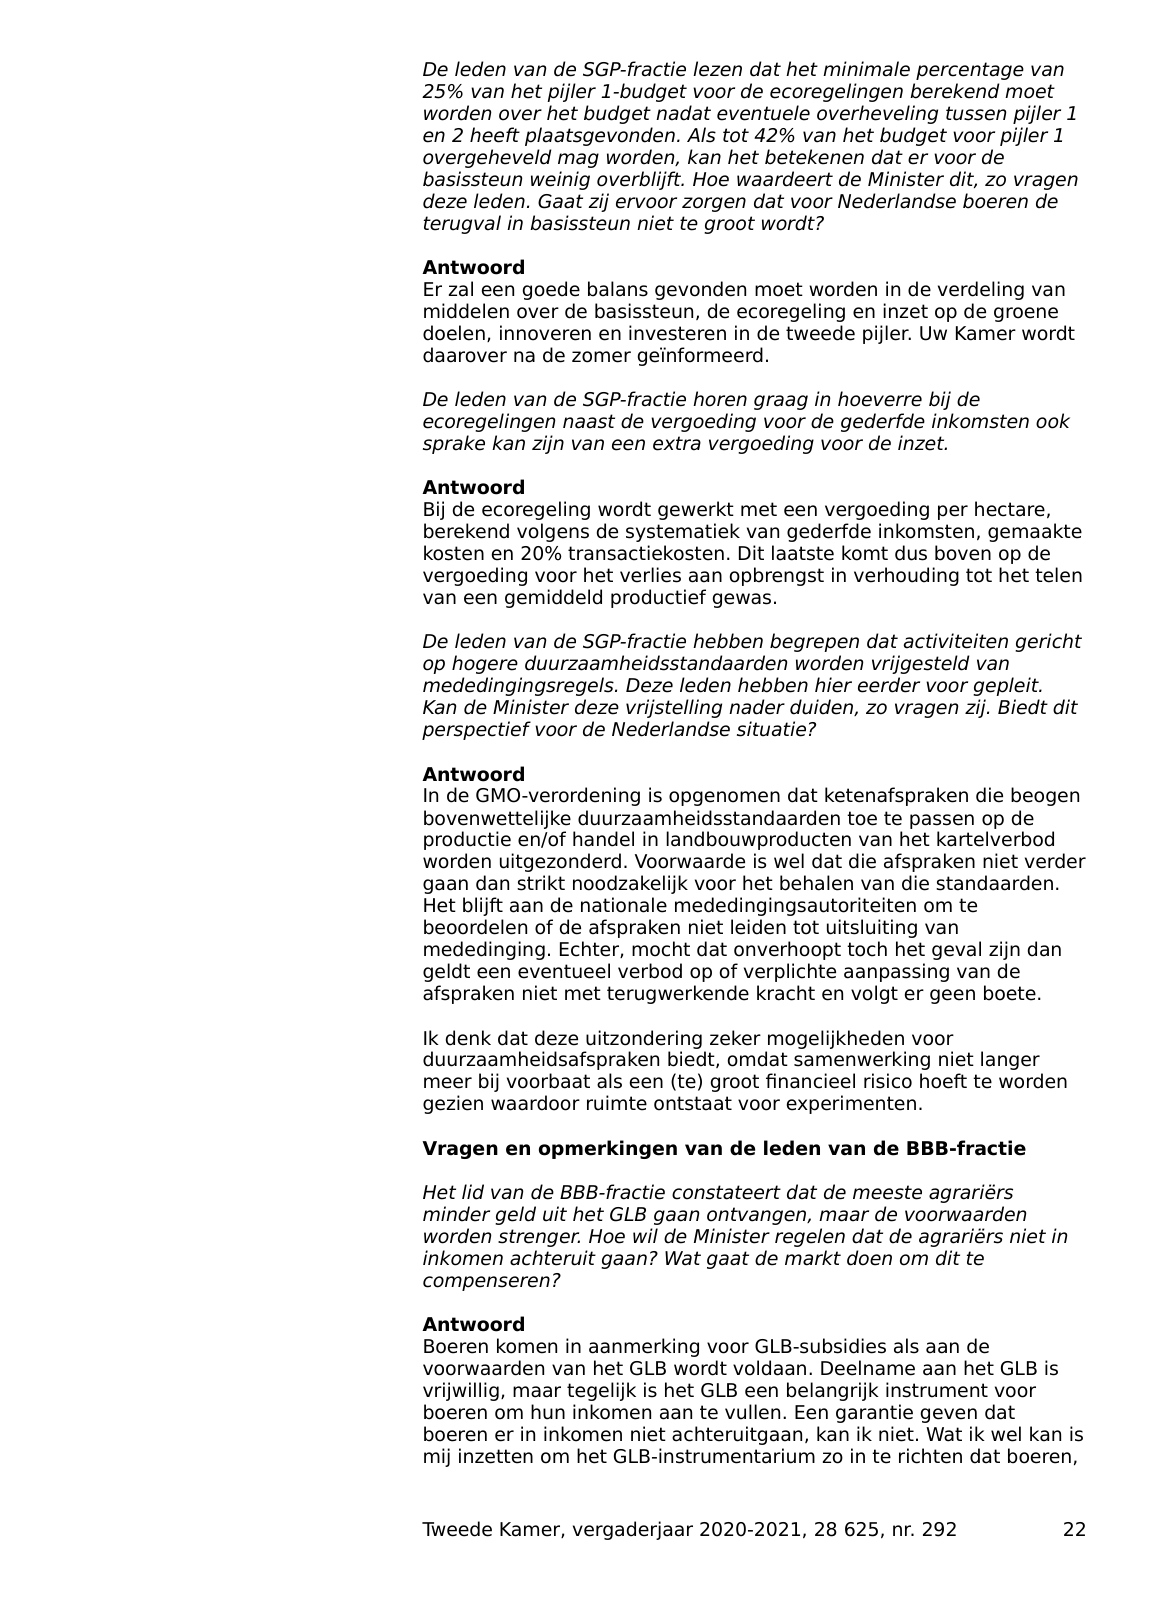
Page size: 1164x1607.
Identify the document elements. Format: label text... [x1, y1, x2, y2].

text Antwoord [422, 1314, 1087, 1336]
text Er zal een goede balans gevonden moet worden in de verdeling van middelen over de basissteun, de ecoregeling en inzet op de groene doelen, innoveren en investeren in de tweede pijler. Uw Kamer wordt daarover na de zomer geïnformeerd. [422, 279, 1087, 367]
text Antwoord [422, 257, 1087, 279]
text Boeren komen in aanmerking voor GLB-subsidies als aan de voorwaarden van het GLB wordt voldaan. Deelname aan het GLB is vrijwillig, maar tegelijk is het GLB een belangrijk instrument voor boeren om hun inkomen aan te vullen. Een garantie geven dat boeren er in inkomen niet achteruitgaan, kan ik niet. Wat ik wel kan is mij inzetten om het GLB-instrumentarium zo in te richten dat boeren, [422, 1336, 1087, 1468]
text De leden van de SGP-fractie horen graag in hoeverre bij de ecoregelingen naast de vergoeding voor de gederfde inkomsten ook sprake kan zijn van een extra vergoeding voor de inzet. [422, 389, 1087, 455]
text Bij de ecoregeling wordt gewerkt met een vergoeding per hectare, berekend volgens de systematiek van gederfde inkomsten, gemaakte kosten en 20% transactiekosten. Dit laatste komt dus boven op de vergoeding voor het verlies aan opbrengst in verhouding tot het telen van een gemiddeld productief gewas. [422, 499, 1087, 609]
text Antwoord [422, 477, 1087, 499]
subtitle Vragen en opmerkingen van de leden van de BBB-fractie [422, 1137, 1087, 1159]
text In de GMO-verordening is opgenomen dat ketenafspraken die beogen bovenwettelijke duurzaamheidsstandaarden toe te passen op de productie en/of handel in landbouwproducten van het kartelverbod worden uitgezonderd. Voorwaarde is wel dat die afspraken niet verder gaan dan strikt noodzakelijk voor het behalen van die standaarden. Het blijft aan de nationale mededingingsautoriteiten om te beoordelen of de afspraken niet leiden tot uitsluiting van mededinging. Echter, mocht dat onverhoopt toch het geval zijn dan geldt een eventueel verbod op of verplichte aanpassing van de afspraken niet met terugwerkende kracht en volgt er geen boete. [422, 785, 1087, 1005]
text Het lid van de BBB-fractie constateert dat de meeste agrariërs minder geld uit het GLB gaan ontvangen, maar de voorwaarden worden strenger. Hoe wil de Minister regelen dat de agrariërs niet in inkomen achteruit gaan? Wat gaat de markt doen om dit te compenseren? [422, 1182, 1087, 1292]
text De leden van de SGP-fractie lezen dat het minimale percentage van 25% van het pijler 1-budget voor de ecoregelingen berekend moet worden over het budget nadat eventuele overheveling tussen pijler 1 en 2 heeft plaatsgevonden. Als tot 42% van het budget voor pijler 1 overgeheveld mag worden, kan het betekenen dat er voor de basissteun weinig overblijft. Hoe waardeert de Minister dit, zo vragen deze leden. Gaat zij ervoor zorgen dat voor Nederlandse boeren de terugval in basissteun niet te groot wordt? [422, 59, 1087, 235]
text De leden van de SGP-fractie hebben begrepen dat activiteiten gericht op hogere duurzaamheidsstandaarden worden vrijgesteld van mededingingsregels. Deze leden hebben hier eerder voor gepleit. Kan de Minister deze vrijstelling nader duiden, zo vragen zij. Biedt dit perspectief voor de Nederlandse situatie? [422, 631, 1087, 741]
text Ik denk dat deze uitzondering zeker mogelijkheden voor duurzaamheidsafspraken biedt, omdat samenwerking niet langer meer bij voorbaat als een (te) groot financieel risico hoeft te worden gezien waardoor ruimte ontstaat voor experimenten. [422, 1027, 1087, 1115]
text Antwoord [422, 763, 1087, 785]
